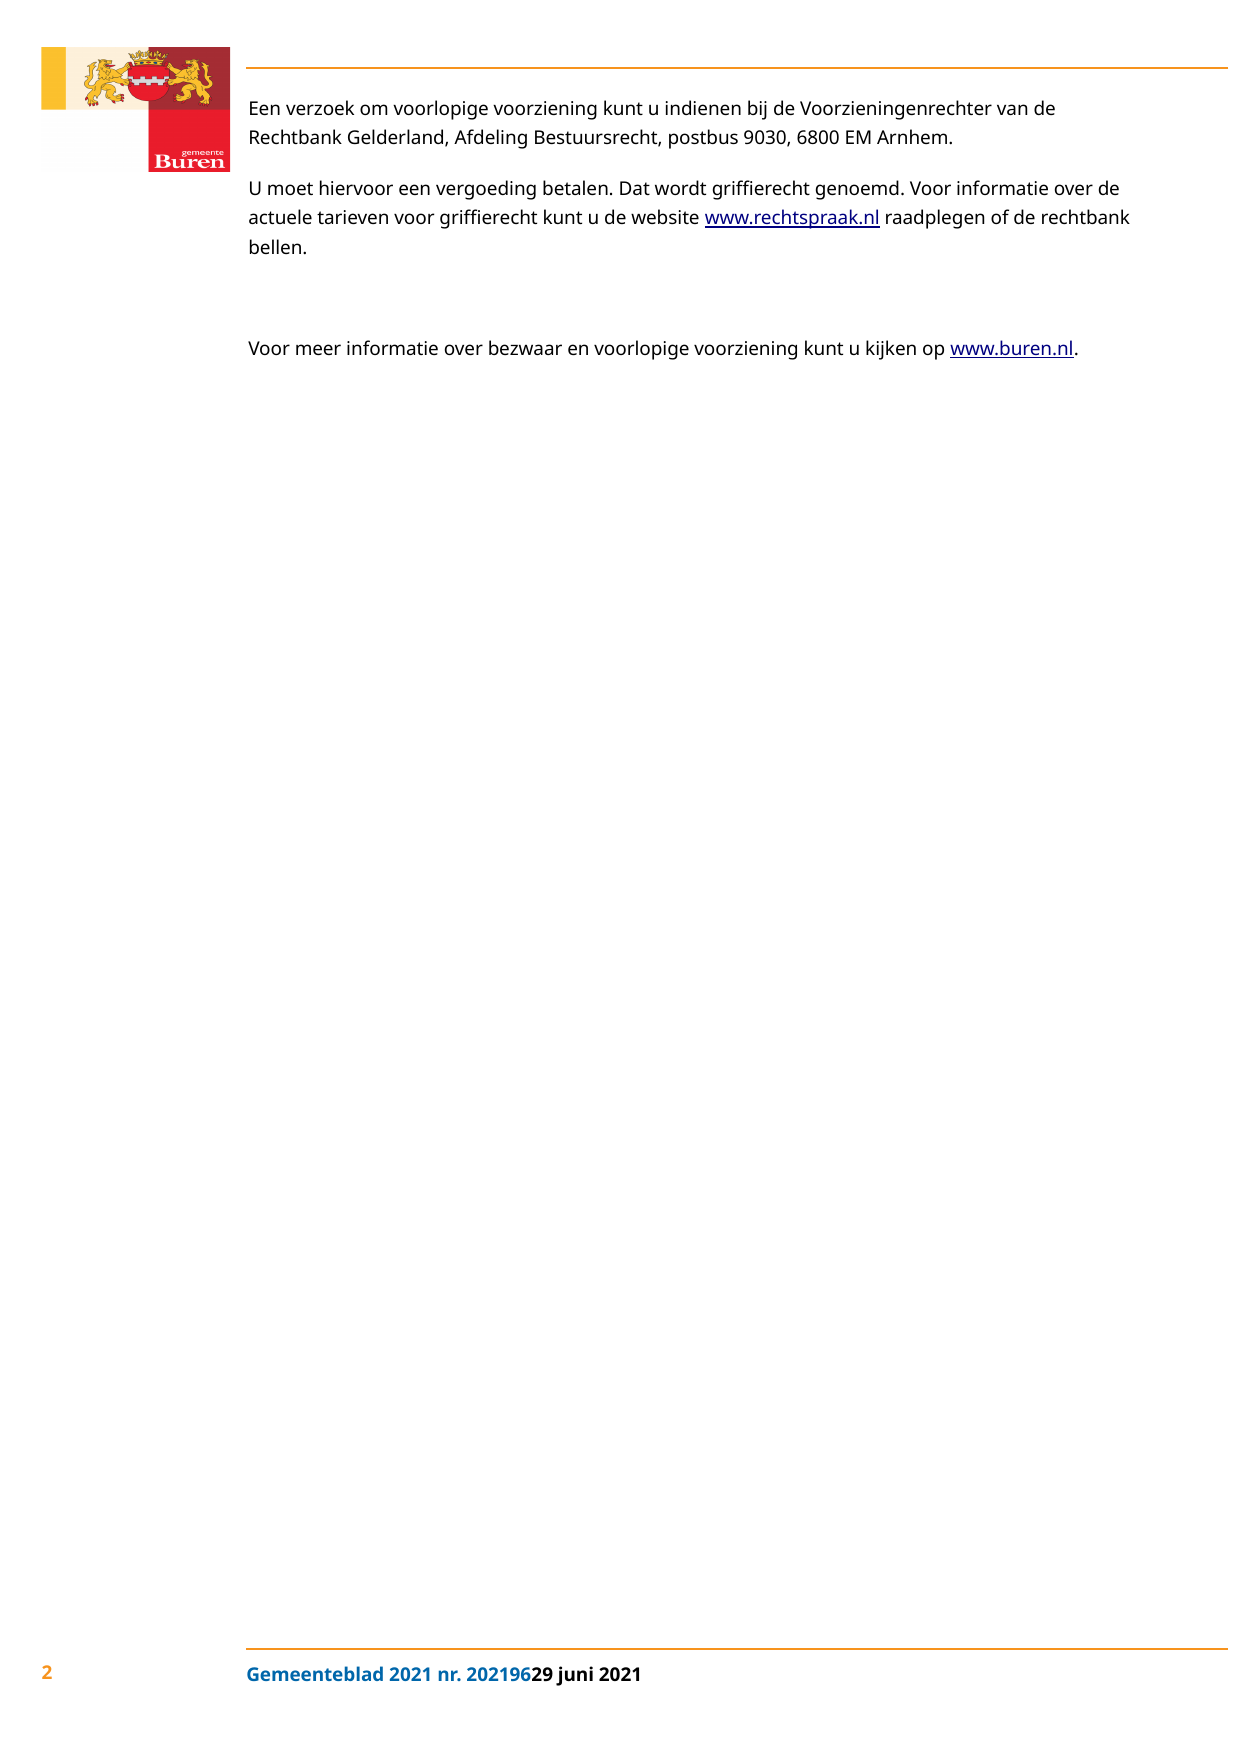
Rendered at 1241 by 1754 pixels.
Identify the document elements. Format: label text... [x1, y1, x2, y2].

text U moet hiervoor een vergoeding betalen. Dat wordt griffierecht genoemd. Voor informatie over de actuele tarieven voor griffierecht kunt u de website www.rechtspraak.nl raadplegen of de rechtbank bellen. [248, 175, 1152, 260]
text Een verzoek om voorlopige voorziening kunt u indienen bij de Voorzieningenrechter van de Rechtbank Gelderland, Afdeling Bestuursrecht, postbus 9030, 6800 EM Arnhem. [248, 95, 1152, 150]
text Voor meer informatie over bezwaar en voorlopige voorziening kunt u kijken op www.buren.nl. [248, 335, 1152, 361]
picture [41, 47, 231, 172]
